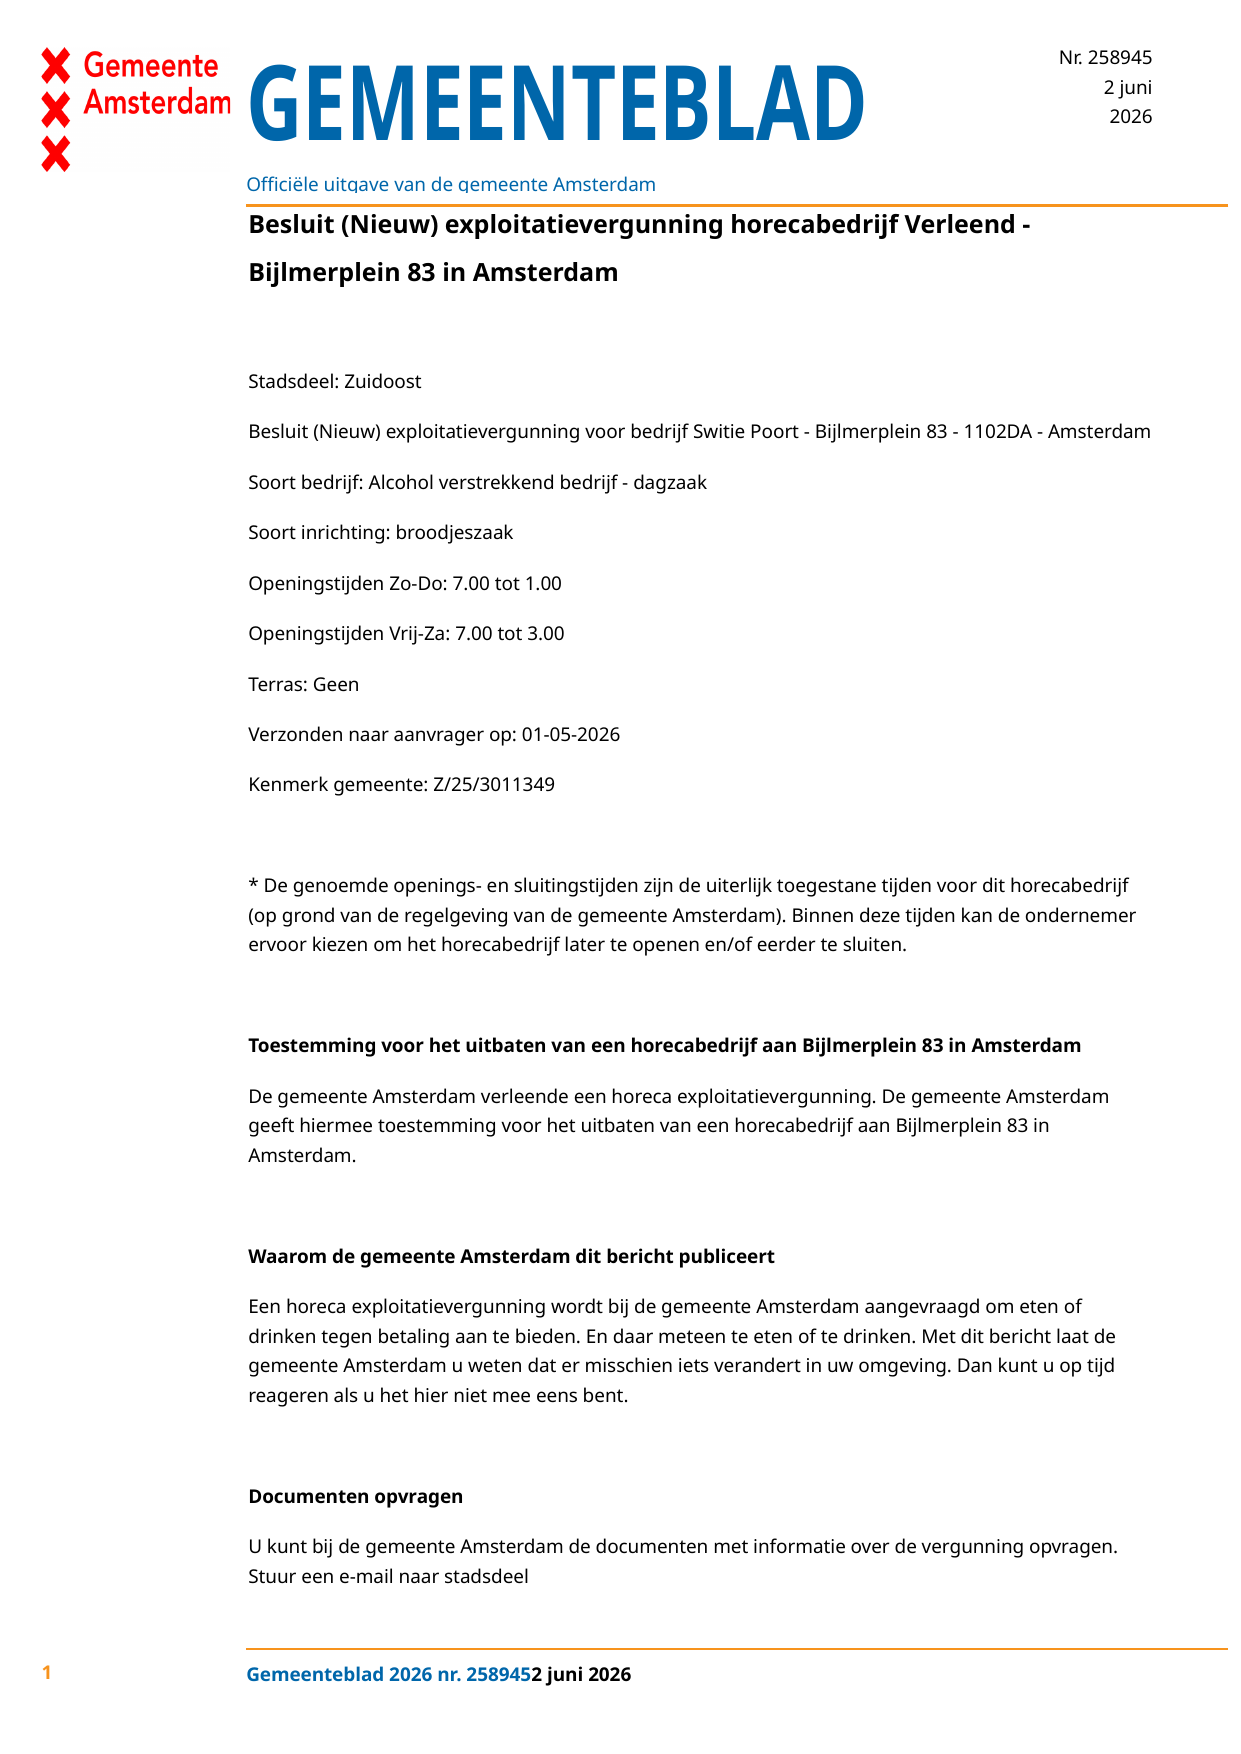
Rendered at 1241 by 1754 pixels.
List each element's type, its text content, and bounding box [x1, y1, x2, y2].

text Terras: Geen [248, 671, 1152, 697]
text De gemeente Amsterdam verleende een horeca exploitatievergunning. De gemeente Amsterdam geeft hiermee toestemming voor het uitbaten van een horecabedrijf aan Bijlmerplein 83 in Amsterdam. [248, 1083, 1152, 1168]
text Een horeca exploitatievergunning wordt bij de gemeente Amsterdam aangevraagd om eten of drinken tegen betaling aan te bieden. En daar meteen te eten of te drinken. Met dit bericht laat de gemeente Amsterdam u weten dat er misschien iets verandert in uw omgeving. Dan kunt u op tijd reageren als u het hier niet mee eens bent. [248, 1293, 1152, 1408]
text U kunt bij de gemeente Amsterdam de documenten met informatie over de vergunning opvragen. Stuur een e-mail naar stadsdeel [248, 1533, 1152, 1589]
text Besluit (Nieuw) exploitatievergunning voor bedrijf Switie Poort - Bijlmerplein 83 - 1102DA - Amsterdam [248, 419, 1152, 444]
text Openingstijden Vrij-Za: 7.00 tot 3.00 [248, 620, 1152, 646]
picture [41, 47, 231, 172]
text Soort bedrijf: Alcohol verstrekkend bedrijf - dagzaak [248, 469, 1152, 495]
text Waarom de gemeente Amsterdam dit bericht publiceert [248, 1243, 1152, 1269]
text Besluit (Nieuw) exploitatievergunning horecabedrijf Verleend - Bijlmerplein 83 in Amsterdam [248, 207, 1152, 288]
text Documenten opvragen [248, 1483, 1152, 1509]
text Verzonden naar aanvrager op: 01-05-2026 [248, 721, 1152, 747]
text Kenmerk gemeente: Z/25/3011349 [248, 772, 1152, 797]
text Stadsdeel: Zuidoost [248, 368, 1152, 394]
text Toestemming voor het uitbaten van een horecabedrijf aan Bijlmerplein 83 in Amsterdam [248, 1032, 1152, 1058]
text Openingstijden Zo-Do: 7.00 tot 1.00 [248, 570, 1152, 596]
text Soort inrichting: broodjeszaak [248, 519, 1152, 545]
text * De genoemde openings- en sluitingstijden zijn de uiterlijk toegestane tijden voor dit horecabedrijf (op grond van de regelgeving van de gemeente Amsterdam). Binnen deze tijden kan de ondernemer ervoor kiezen om het horecabedrijf later te openen en/of eerder te sluiten. [248, 872, 1152, 957]
